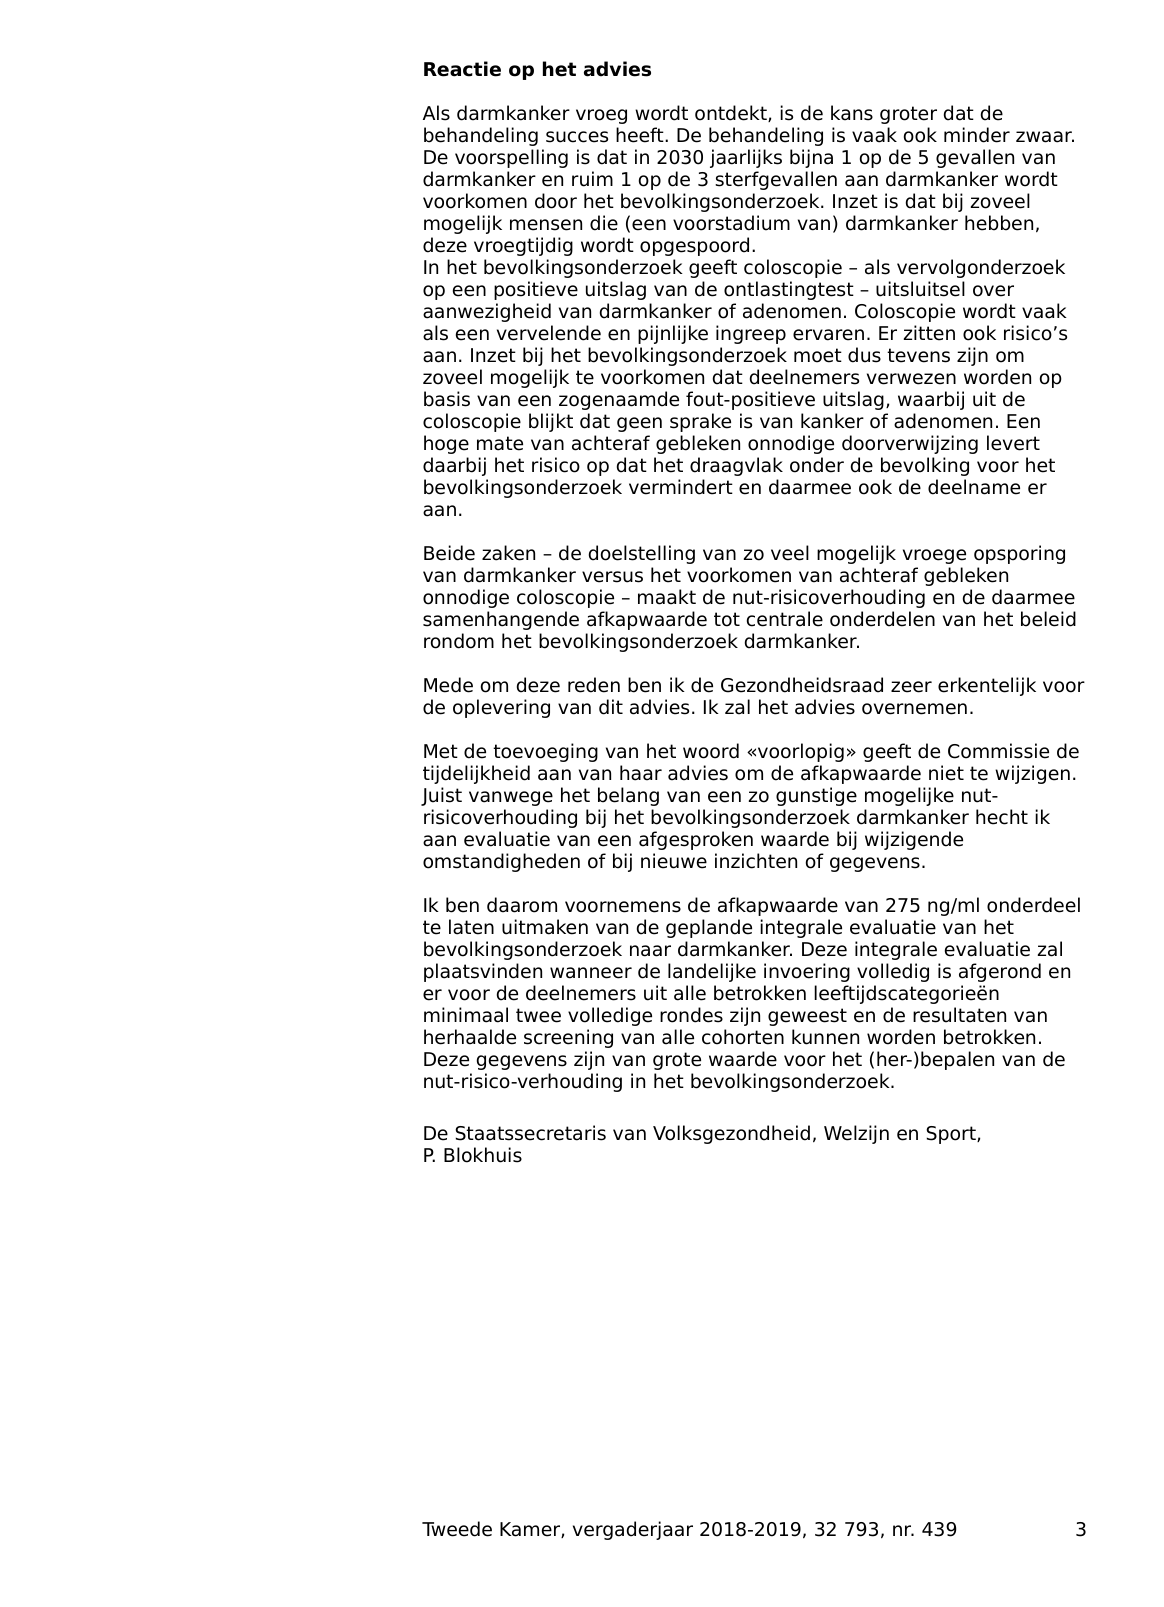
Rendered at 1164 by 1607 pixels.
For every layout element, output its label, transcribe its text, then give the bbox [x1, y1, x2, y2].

text Met de toevoeging van het woord «voorlopig» geeft de Commissie de tijdelijkheid aan van haar advies om de afkapwaarde niet te wijzigen. Juist vanwege het belang van een zo gunstige mogelijke nut-risicoverhouding bij het bevolkingsonderzoek darmkanker hecht ik aan evaluatie van een afgesproken waarde bij wijzigende omstandigheden of bij nieuwe inzichten of gegevens. [422, 741, 1087, 873]
text Als darmkanker vroeg wordt ontdekt, is de kans groter dat de behandeling succes heeft. De behandeling is vaak ook minder zwaar. De voorspelling is dat in 2030 jaarlijks bijna 1 op de 5 gevallen van darmkanker en ruim 1 op de 3 sterfgevallen aan darmkanker wordt voorkomen door het bevolkingsonderzoek. Inzet is dat bij zoveel mogelijk mensen die (een voorstadium van) darmkanker hebben, deze vroegtijdig wordt opgespoord. [422, 103, 1087, 257]
text In het bevolkingsonderzoek geeft coloscopie – als vervolgonderzoek op een positieve uitslag van de ontlastingtest – uitsluitsel over aanwezigheid van darmkanker of adenomen. Coloscopie wordt vaak als een vervelende en pijnlijke ingreep ervaren. Er zitten ook risico’s aan. Inzet bij het bevolkingsonderzoek moet dus tevens zijn om zoveel mogelijk te voorkomen dat deelnemers verwezen worden op basis van een zogenaamde fout-positieve uitslag, waarbij uit de coloscopie blijkt dat geen sprake is van kanker of adenomen. Een hoge mate van achteraf gebleken onnodige doorverwijzing levert daarbij het risico op dat het draagvlak onder de bevolking voor het bevolkingsonderzoek vermindert en daarmee ook de deelname er aan. [422, 257, 1087, 521]
text Beide zaken – de doelstelling van zo veel mogelijk vroege opsporing van darmkanker versus het voorkomen van achteraf gebleken onnodige coloscopie – maakt de nut-risicoverhouding en de daarmee samenhangende afkapwaarde tot centrale onderdelen van het beleid rondom het bevolkingsonderzoek darmkanker. [422, 543, 1087, 653]
text Mede om deze reden ben ik de Gezondheidsraad zeer erkentelijk voor de oplevering van dit advies. Ik zal het advies overnemen. [422, 675, 1087, 719]
subtitle Reactie op het advies [422, 59, 1087, 81]
text De Staatssecretaris van Volksgezondheid, Welzijn en Sport, P. Blokhuis [422, 1123, 1087, 1167]
text Ik ben daarom voornemens de afkapwaarde van 275 ng/ml onderdeel te laten uitmaken van de geplande integrale evaluatie van het bevolkingsonderzoek naar darmkanker. Deze integrale evaluatie zal plaatsvinden wanneer de landelijke invoering volledig is afgerond en er voor de deelnemers uit alle betrokken leeftijdscategorieën minimaal twee volledige rondes zijn geweest en de resultaten van herhaalde screening van alle cohorten kunnen worden betrokken. Deze gegevens zijn van grote waarde voor het (her-)bepalen van de nut-risico-verhouding in het bevolkingsonderzoek. [422, 895, 1087, 1093]
